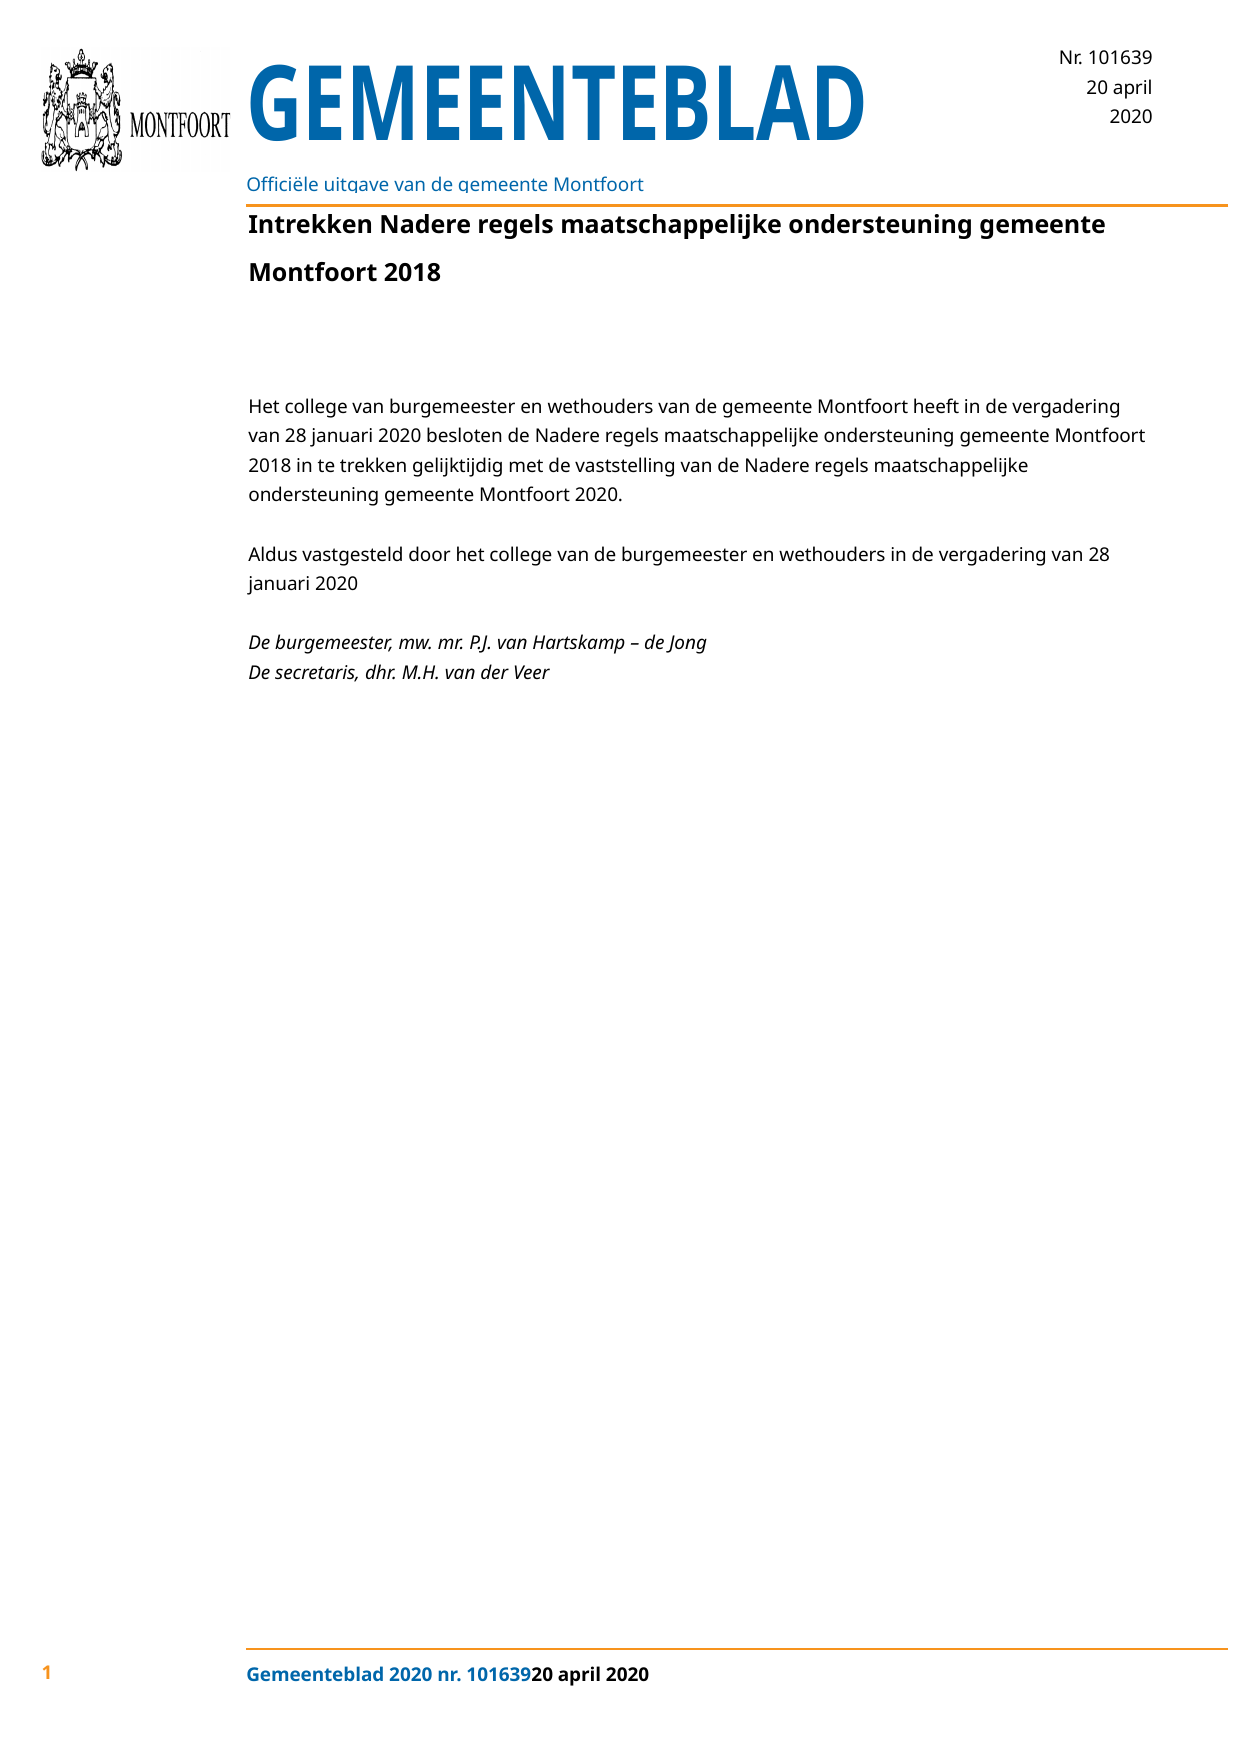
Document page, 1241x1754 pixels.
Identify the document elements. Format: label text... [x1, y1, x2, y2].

text Aldus vastgesteld door het college van de burgemeester en wethouders in de vergadering van 28 januari 2020 [248, 541, 1152, 596]
text Het college van burgemeester en wethouders van de gemeente Montfoort heeft in de vergadering van 28 januari 2020 besloten de Nadere regels maatschappelijke ondersteuning gemeente Montfoort 2018 in te trekken gelijktijdig met de vaststelling van de Nadere regels maatschappelijke ondersteuning gemeente Montfoort 2020. [248, 393, 1152, 507]
text De secretaris, dhr. M.H. van der Veer [248, 659, 1152, 685]
picture [41, 47, 231, 172]
text Intrekken Nadere regels maatschappelijke ondersteuning gemeente Montfoort 2018 [248, 207, 1152, 288]
text De burgemeester, mw. mr. P.J. van Hartskamp – de Jong [248, 629, 1152, 655]
